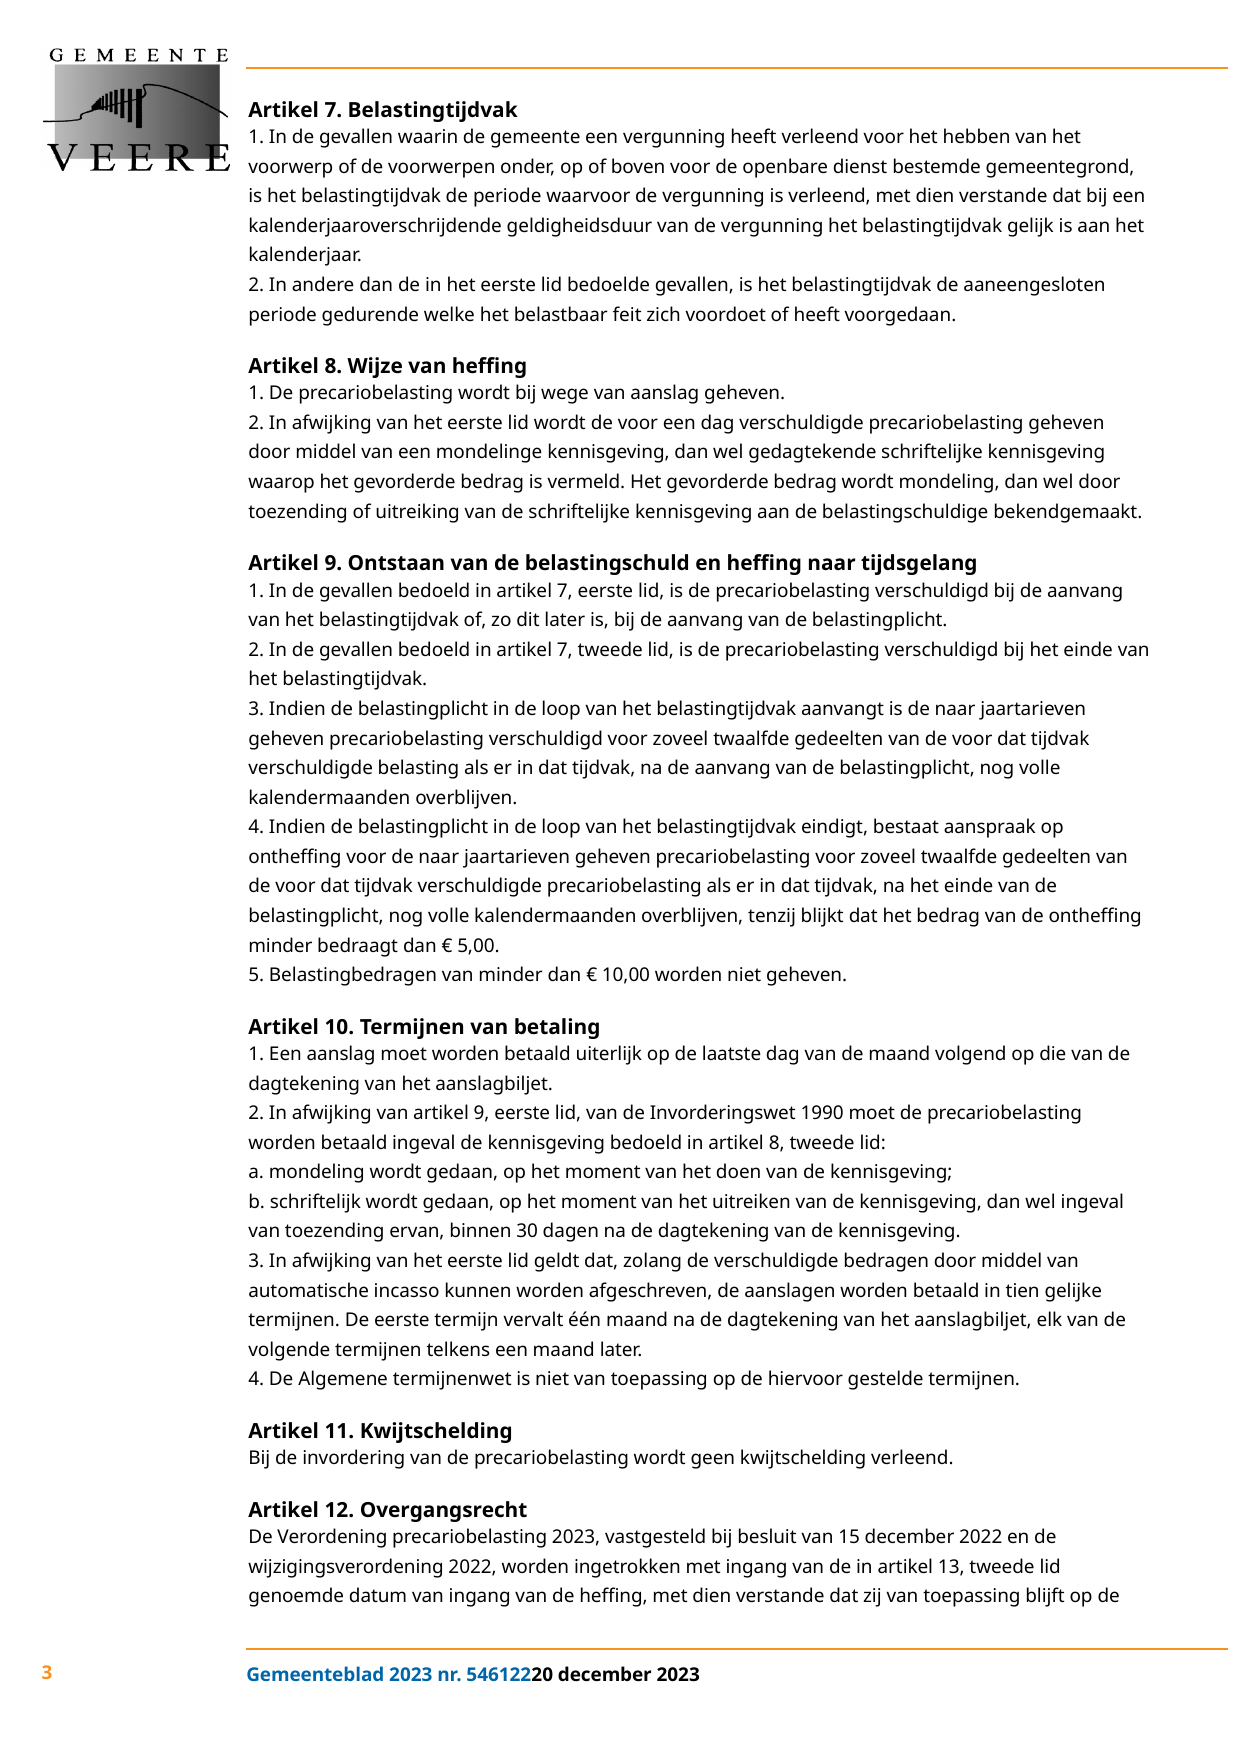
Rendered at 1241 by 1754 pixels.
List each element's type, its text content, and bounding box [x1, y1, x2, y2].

text De Verordening precariobelasting 2023, vastgesteld bij besluit van 15 december 2022 en de wijzigingsverordening 2022, worden ingetrokken met ingang van de in artikel 13, tweede lid genoemde datum van ingang van de heffing, met dien verstande dat zij van toepassing blijft op de [248, 1523, 1152, 1608]
text Bij de invordering van de precariobelasting wordt geen kwijtschelding verleend. [248, 1444, 1152, 1470]
text 4. De Algemene termijnenwet is niet van toepassing op de hiervoor gestelde termijnen. [248, 1366, 1152, 1391]
text Artikel 10. Termijnen van betaling [248, 1012, 1152, 1040]
text Artikel 7. Belastingtijdvak [248, 95, 1152, 123]
text Artikel 8. Wijze van heffing [248, 351, 1152, 379]
text 1. Een aanslag moet worden betaald uiterlijk op de laatste dag van de maand volgend op die van de dagtekening van het aanslagbiljet. [248, 1040, 1152, 1096]
text 3. Indien de belastingplicht in de loop van het belastingtijdvak aanvangt is de naar jaartarieven geheven precariobelasting verschuldigd voor zoveel twaalfde gedeelten van de voor dat tijdvak verschuldigde belasting als er in dat tijdvak, na de aanvang van de belastingplicht, nog volle kalendermaanden overblijven. [248, 695, 1152, 809]
picture [41, 47, 231, 172]
text 1. In de gevallen waarin de gemeente een vergunning heeft verleend voor het hebben van het voorwerp of de voorwerpen onder, op of boven voor de openbare dienst bestemde gemeentegrond, is het belastingtijdvak de periode waarvoor de vergunning is verleend, met dien verstande dat bij een kalenderjaaroverschrijdende geldigheidsduur van de vergunning het belastingtijdvak gelijk is aan het kalenderjaar. [248, 123, 1152, 267]
text 1. In de gevallen bedoeld in artikel 7, eerste lid, is de precariobelasting verschuldigd bij de aanvang van het belastingtijdvak of, zo dit later is, bij de aanvang van de belastingplicht. [248, 577, 1152, 632]
text b. schriftelijk wordt gedaan, op het moment van het uitreiken van de kennisgeving, dan wel ingeval van toezending ervan, binnen 30 dagen na de dagtekening van de kennisgeving. [248, 1188, 1152, 1243]
text 4. Indien de belastingplicht in de loop van het belastingtijdvak eindigt, bestaat aanspraak op ontheffing voor de naar jaartarieven geheven precariobelasting voor zoveel twaalfde gedeelten van de voor dat tijdvak verschuldigde precariobelasting als er in dat tijdvak, na het einde van de belastingplicht, nog volle kalendermaanden overblijven, tenzij blijkt dat het bedrag van de ontheffing minder bedraagt dan € 5,00. [248, 813, 1152, 957]
text 1. De precariobelasting wordt bij wege van aanslag geheven. [248, 379, 1152, 405]
text 2. In afwijking van artikel 9, eerste lid, van de Invorderingswet 1990 moet de precariobelasting worden betaald ingeval de kennisgeving bedoeld in artikel 8, tweede lid: [248, 1099, 1152, 1155]
text 3. In afwijking van het eerste lid geldt dat, zolang de verschuldigde bedragen door middel van automatische incasso kunnen worden afgeschreven, de aanslagen worden betaald in tien gelijke termijnen. De eerste termijn vervalt één maand na de dagtekening van het aanslagbiljet, elk van de volgende termijnen telkens een maand later. [248, 1247, 1152, 1362]
text 2. In andere dan de in het eerste lid bedoelde gevallen, is het belastingtijdvak de aaneengesloten periode gedurende welke het belastbaar feit zich voordoet of heeft voorgedaan. [248, 271, 1152, 326]
text Artikel 12. Overgangsrecht [248, 1495, 1152, 1523]
text 2. In afwijking van het eerste lid wordt de voor een dag verschuldigde precariobelasting geheven door middel van een mondelinge kennisgeving, dan wel gedagtekende schriftelijke kennisgeving waarop het gevorderde bedrag is vermeld. Het gevorderde bedrag wordt mondeling, dan wel door toezending of uitreiking van de schriftelijke kennisgeving aan de belastingschuldige bekendgemaakt. [248, 409, 1152, 524]
text Artikel 9. Ontstaan van de belastingschuld en heffing naar tijdsgelang [248, 548, 1152, 577]
text a. mondeling wordt gedaan, op het moment van het doen van de kennisgeving; [248, 1158, 1152, 1184]
text 2. In de gevallen bedoeld in artikel 7, tweede lid, is de precariobelasting verschuldigd bij het einde van het belastingtijdvak. [248, 636, 1152, 691]
text 5. Belastingbedragen van minder dan € 10,00 worden niet geheven. [248, 961, 1152, 987]
text Artikel 11. Kwijtschelding [248, 1416, 1152, 1444]
